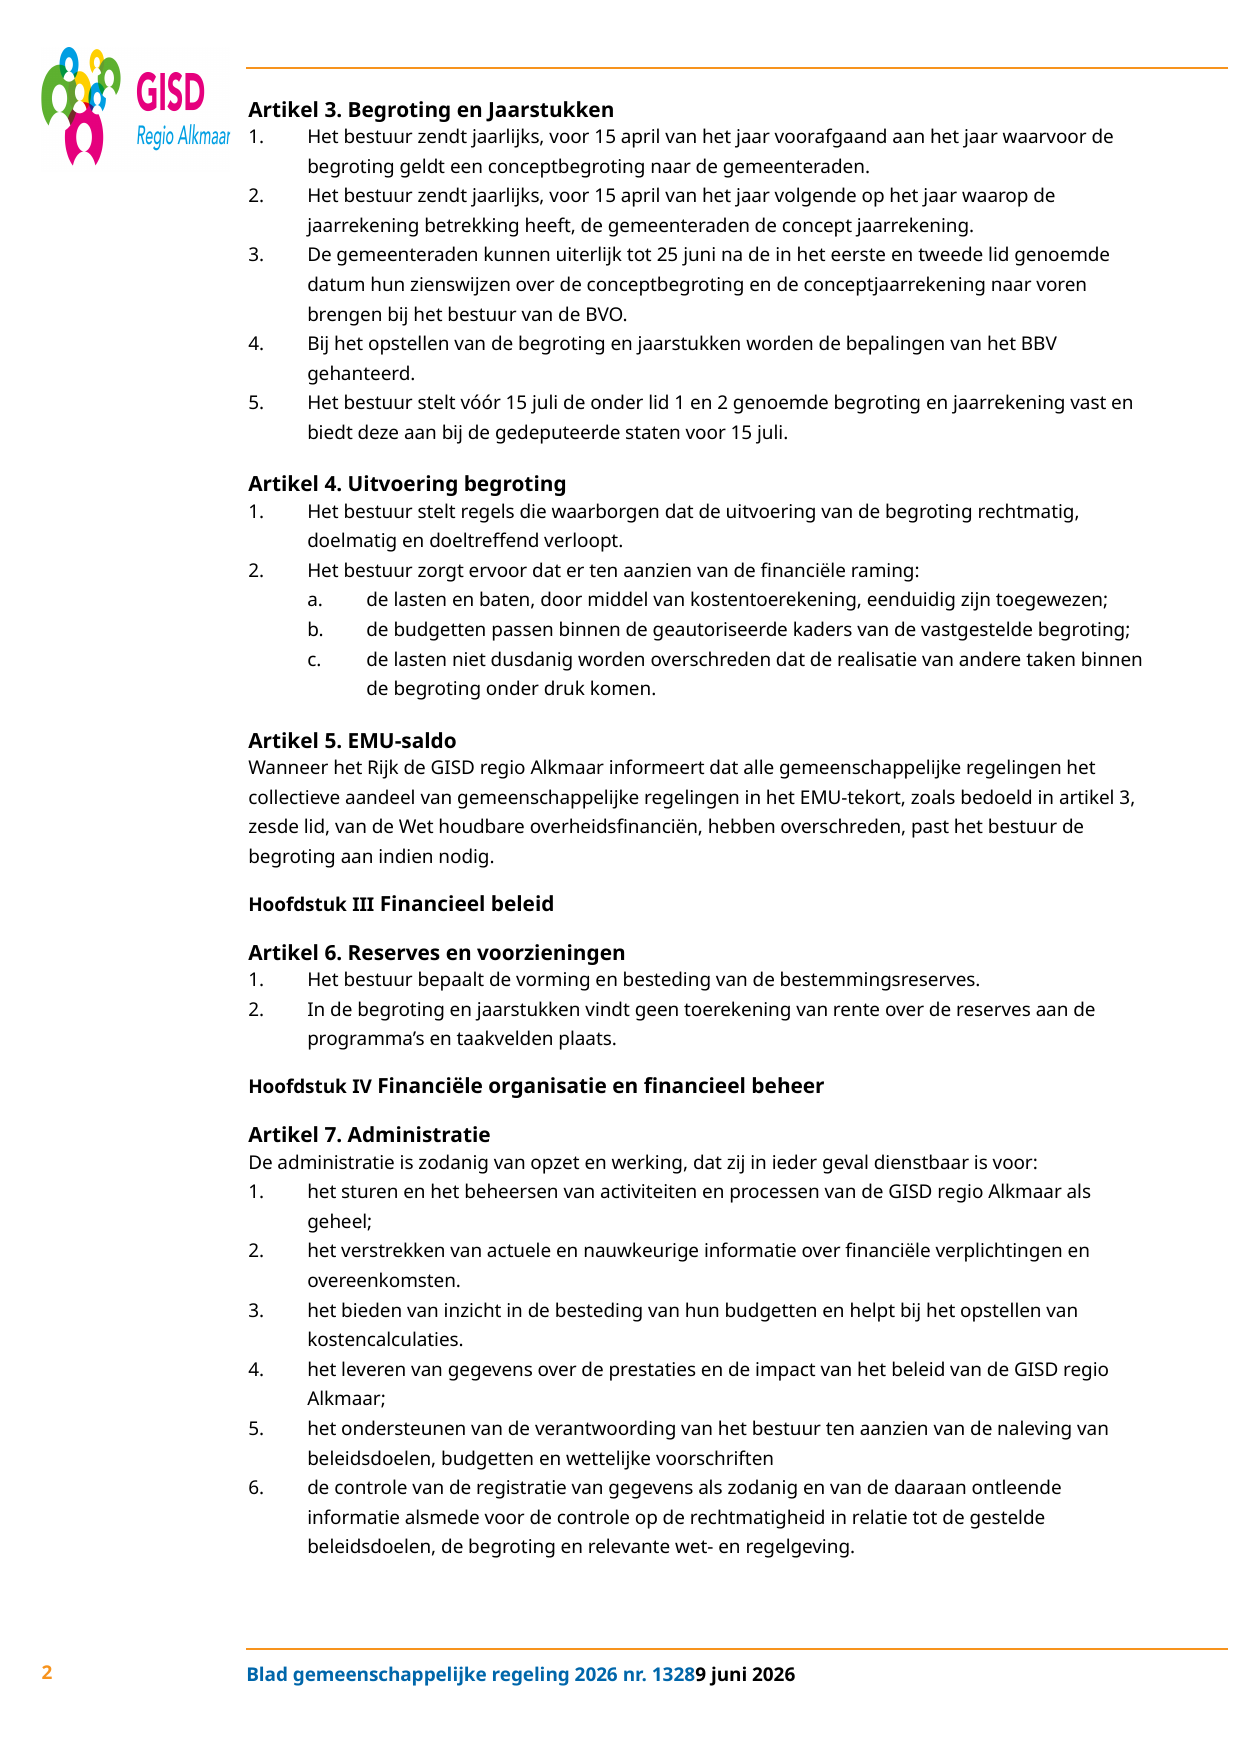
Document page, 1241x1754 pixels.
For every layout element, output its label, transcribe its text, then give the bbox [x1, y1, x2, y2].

text Wanneer het Rijk de GISD regio Alkmaar informeert dat alle gemeenschappelijke regelingen het collectieve aandeel van gemeenschappelijke regelingen in het EMU-tekort, zoals bedoeld in artikel 3, zesde lid, van de Wet houdbare overheidsfinanciën, hebben overschreden, past het bestuur de begroting aan indien nodig. [248, 754, 1152, 869]
list Het bestuur bepaalt de vorming en besteding van de bestemmingsreserves. [248, 966, 1152, 992]
list de budgetten passen binnen de geautoriseerde kaders van de vastgestelde begroting; [307, 616, 1152, 642]
list Het bestuur stelt regels die waarborgen dat de uitvoering van de begroting rechtmatig, doelmatig en doeltreffend verloopt. [248, 498, 1152, 553]
text Artikel 7. Administratie [248, 1120, 1152, 1149]
list het sturen en het beheersen van activiteiten en processen van de GISD regio Alkmaar als geheel; [248, 1178, 1152, 1234]
text Artikel 4. Uitvoering begroting [248, 469, 1152, 498]
text Artikel 6. Reserves en voorzieningen [248, 938, 1152, 966]
list Het bestuur stelt vóór 15 juli de onder lid 1 en 2 genoemde begroting en jaarrekening vast en biedt deze aan bij de gedeputeerde staten voor 15 juli. [248, 389, 1152, 445]
list het verstrekken van actuele en nauwkeurige informatie over financiële verplichtingen en overeenkomsten. [248, 1238, 1152, 1293]
text Artikel 5. EMU-saldo [248, 726, 1152, 754]
list In de begroting en jaarstukken vindt geen toerekening van rente over de reserves aan de programma’s en taakvelden plaats. [248, 996, 1152, 1051]
list het ondersteunen van de verantwoording van het bestuur ten aanzien van de naleving van beleidsdoelen, budgetten en wettelijke voorschriften [248, 1415, 1152, 1470]
list Bij het opstellen van de begroting en jaarstukken worden de bepalingen van het BBV gehanteerd. [248, 330, 1152, 386]
text Hoofdstuk III Financieel beleid [248, 889, 1152, 917]
list het leveren van gegevens over de prestaties en de impact van het beleid van de GISD regio Alkmaar; [248, 1356, 1152, 1411]
text De administratie is zodanig van opzet en werking, dat zij in ieder geval dienstbaar is voor: [248, 1149, 1152, 1174]
list Het bestuur zendt jaarlijks, voor 15 april van het jaar volgende op het jaar waarop de jaarrekening betrekking heeft, de gemeenteraden de concept jaarrekening. [248, 182, 1152, 238]
text Artikel 3. Begroting en Jaarstukken [248, 95, 1152, 123]
picture [41, 47, 231, 172]
list de lasten niet dusdanig worden overschreden dat de realisatie van andere taken binnen de begroting onder druk komen. [307, 646, 1152, 701]
list Het bestuur zendt jaarlijks, voor 15 april van het jaar voorafgaand aan het jaar waarvoor de begroting geldt een conceptbegroting naar de gemeenteraden. [248, 123, 1152, 178]
list de controle van de registratie van gegevens als zodanig en van de daaraan ontleende informatie alsmede voor de controle op de rechtmatigheid in relatie tot de gestelde beleidsdoelen, de begroting en relevante wet- en regelgeving. [248, 1474, 1152, 1559]
text Hoofdstuk IV Financiële organisatie en financieel beheer [248, 1071, 1152, 1099]
list Het bestuur zorgt ervoor dat er ten aanzien van de financiële raming: [248, 557, 1152, 583]
list de lasten en baten, door middel van kostentoerekening, eenduidig zijn toegewezen; [307, 587, 1152, 612]
list het bieden van inzicht in de besteding van hun budgetten en helpt bij het opstellen van kostencalculaties. [248, 1297, 1152, 1352]
list De gemeenteraden kunnen uiterlijk tot 25 juni na de in het eerste en tweede lid genoemde datum hun zienswijzen over de conceptbegroting en de conceptjaarrekening naar voren brengen bij het bestuur van de BVO. [248, 242, 1152, 326]
